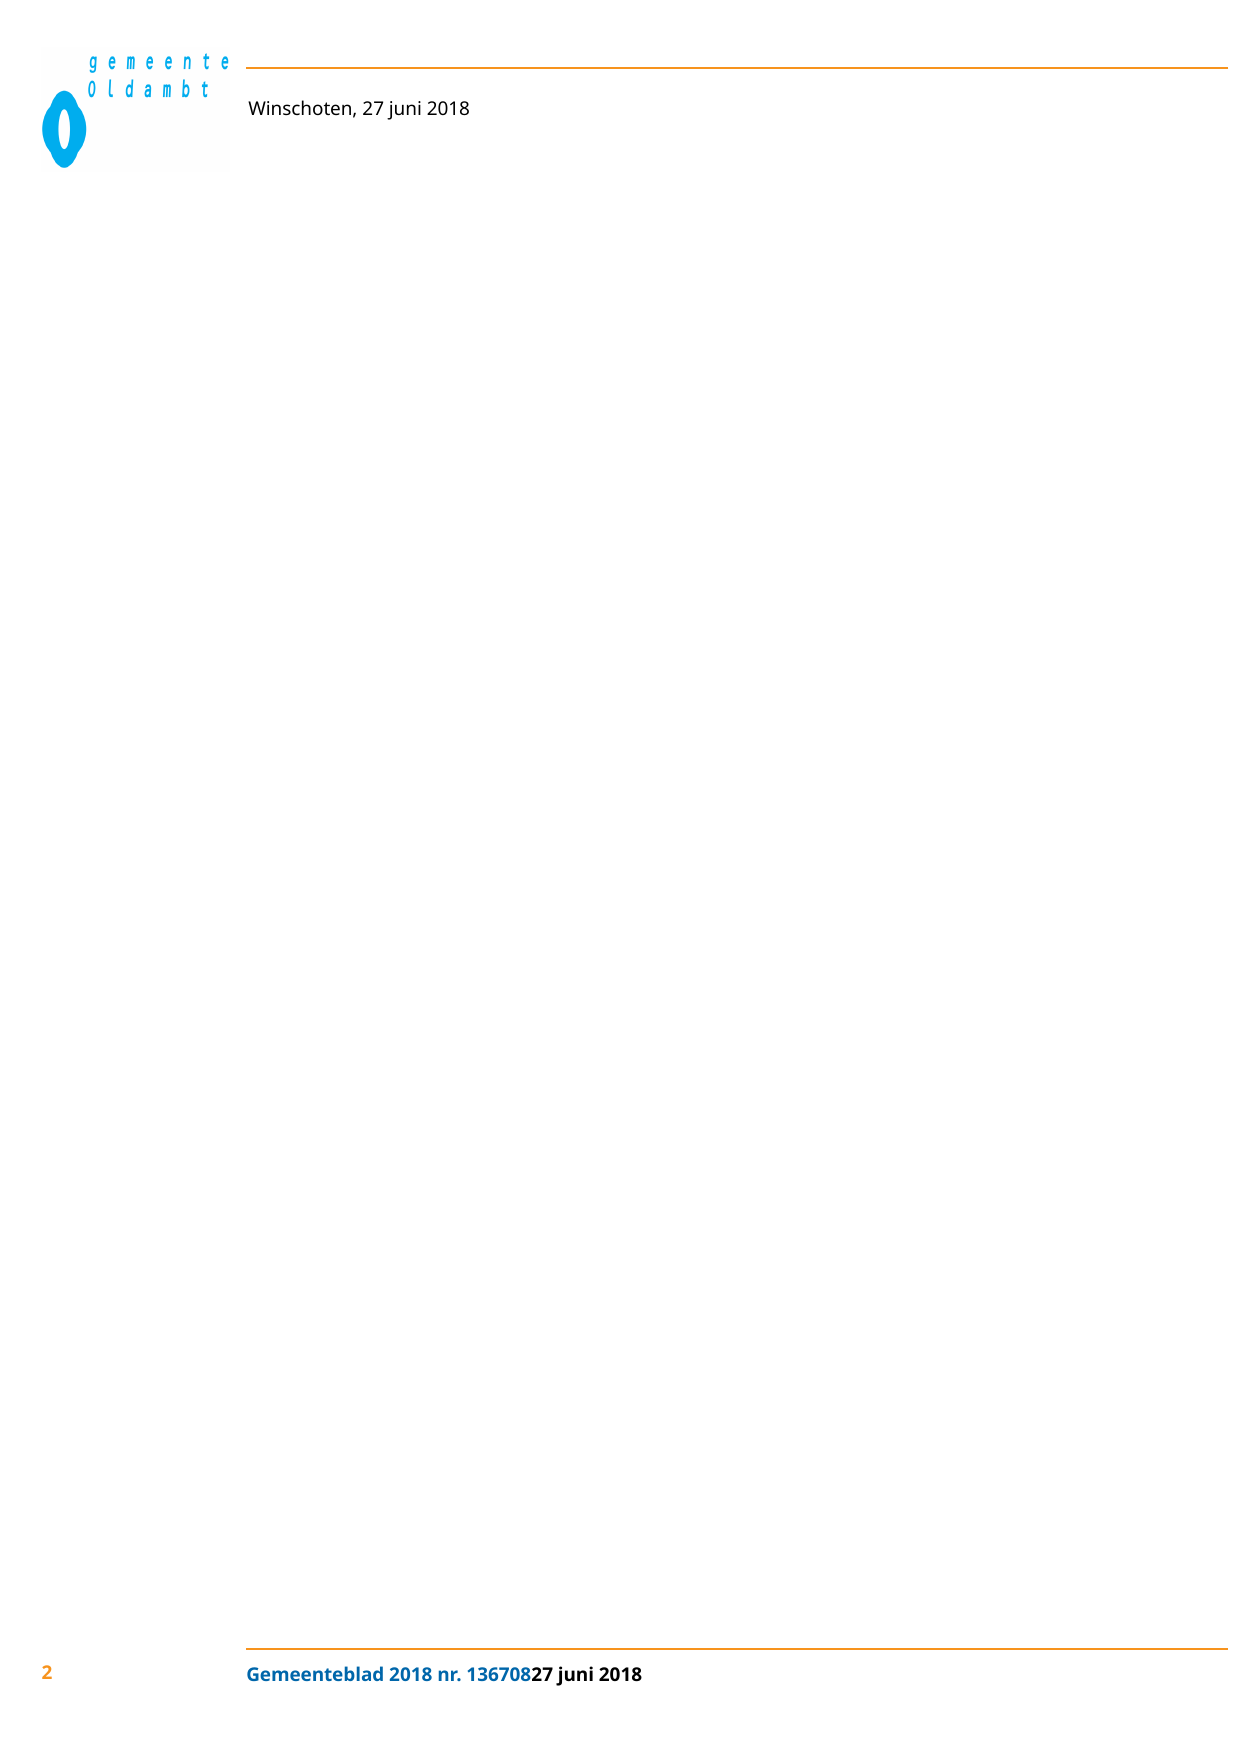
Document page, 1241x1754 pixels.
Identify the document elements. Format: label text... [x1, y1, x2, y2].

text Winschoten, 27 juni 2018 [248, 95, 1152, 121]
picture [41, 47, 231, 172]
